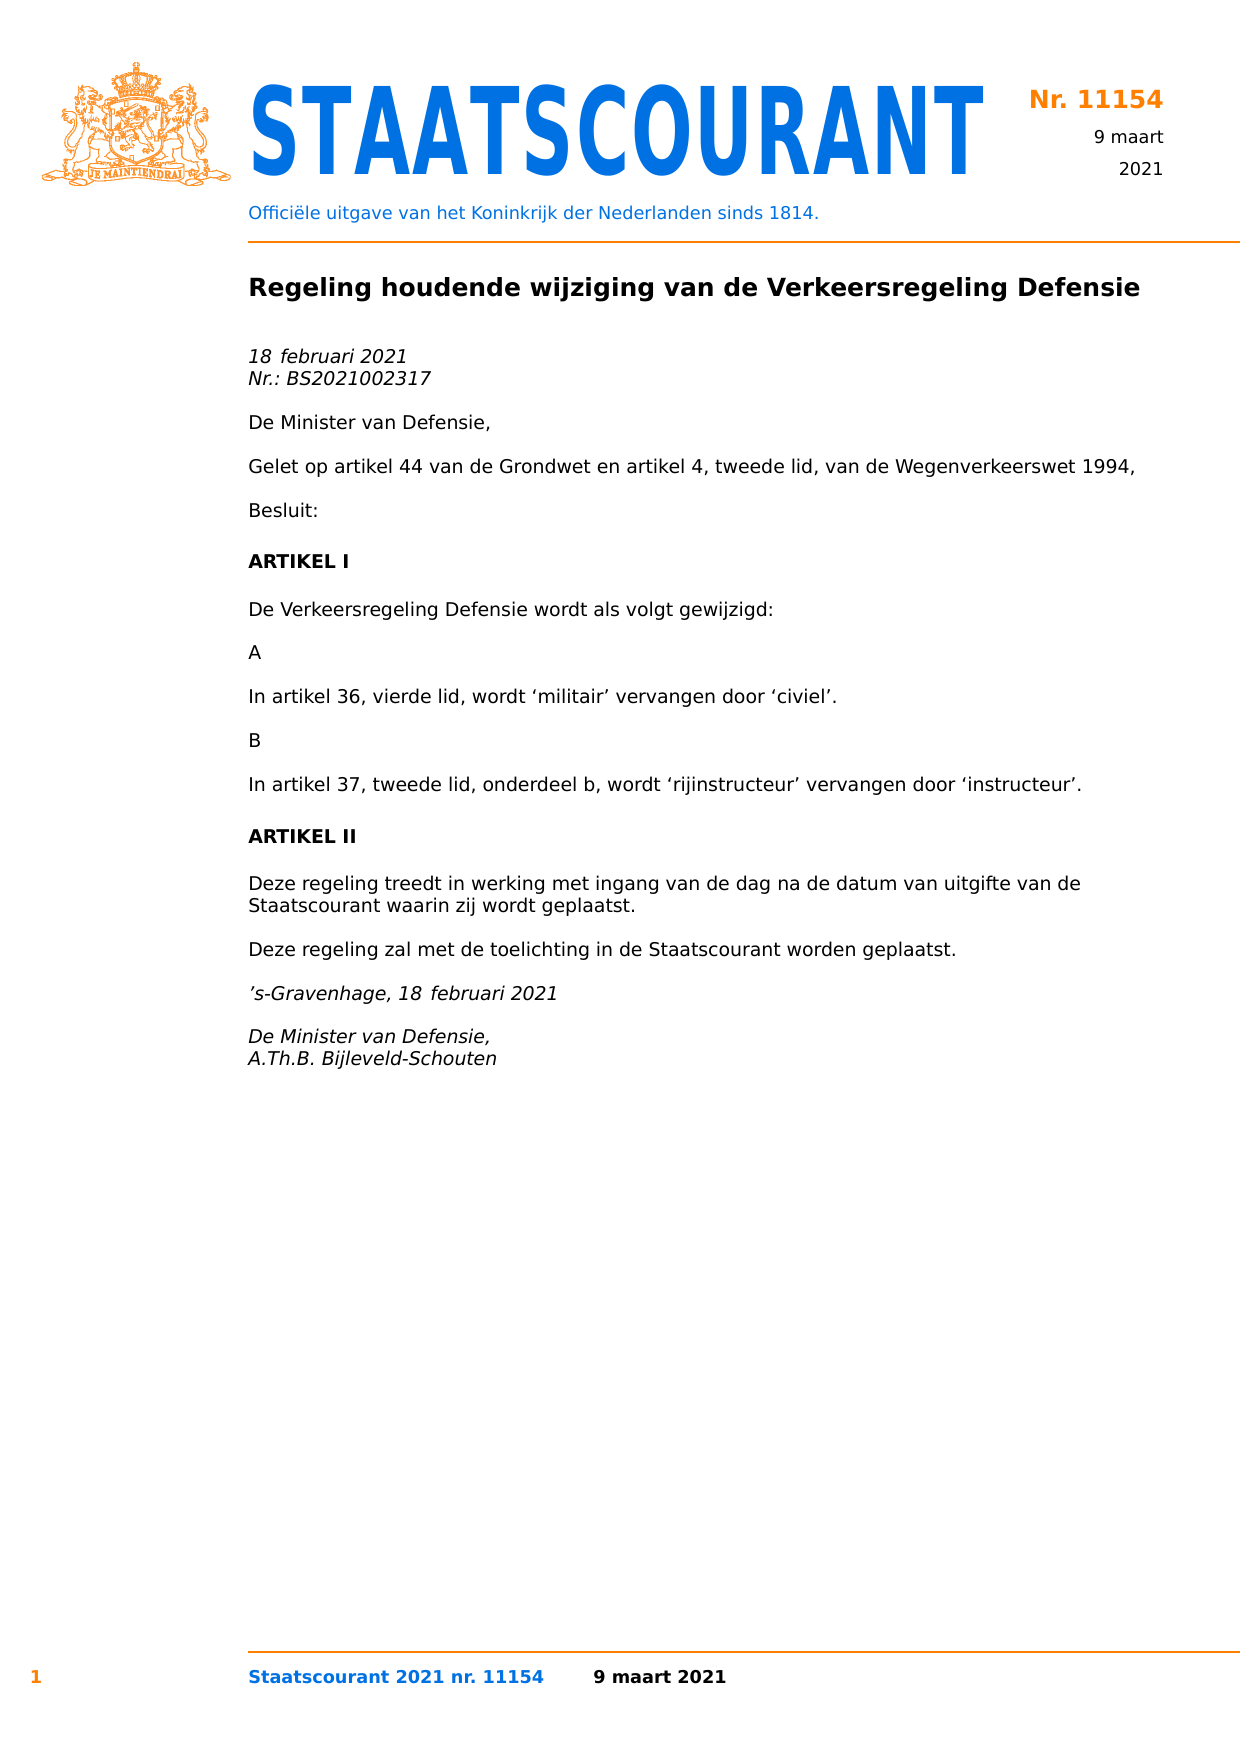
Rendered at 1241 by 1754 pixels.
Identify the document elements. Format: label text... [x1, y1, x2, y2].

text Besluit: [248, 499, 1163, 521]
text De Minister van Defensie, [248, 412, 1163, 434]
text In artikel 36, vierde lid, wordt ‘militair’ vervangen door ‘civiel’. [248, 686, 1163, 708]
table_header Nr. 11154 [998, 62, 1240, 121]
text Deze regeling zal met de toelichting in de Staatscourant worden geplaatst. [248, 939, 1163, 961]
text A [248, 642, 1163, 664]
subtitle Regeling houdende wijziging van de Verkeersregeling Defensie [248, 273, 1163, 302]
text Gelet op artikel 44 van de Grondwet en artikel 4, tweede lid, van de Wegenverkeerswet 1994, [248, 456, 1163, 478]
subtitle ARTIKEL II [248, 826, 1163, 848]
table_header [25, 62, 248, 241]
table_cell 9 maart [998, 121, 1240, 153]
text B [248, 730, 1163, 752]
table_header STAATSCOURANT [248, 62, 998, 203]
text ’s-Gravenhage, 18 februari 2021 [248, 982, 1163, 1004]
table_cell 2021 [998, 153, 1240, 203]
text In artikel 37, tweede lid, onderdeel b, wordt ‘rijinstructeur’ vervangen door ‘instructeur’. [248, 774, 1163, 796]
text 18 februari 2021 [248, 346, 1163, 368]
text Deze regeling treedt in werking met ingang van de dag na de datum van uitgifte van de Staatscourant waarin zij wordt geplaatst. [248, 873, 1163, 917]
picture [41, 62, 231, 186]
text Nr.: BS2021002317 [248, 368, 1163, 390]
table_cell Officiële uitgave van het Koninkrijk der Nederlanden sinds 1814. [248, 203, 1240, 241]
subtitle ARTIKEL I [248, 551, 1163, 573]
text De Verkeersregeling Defensie wordt als volgt gewijzigd: [248, 598, 1163, 620]
text De Minister van Defensie, A.Th.B. Bijleveld-Schouten [248, 1026, 1163, 1070]
